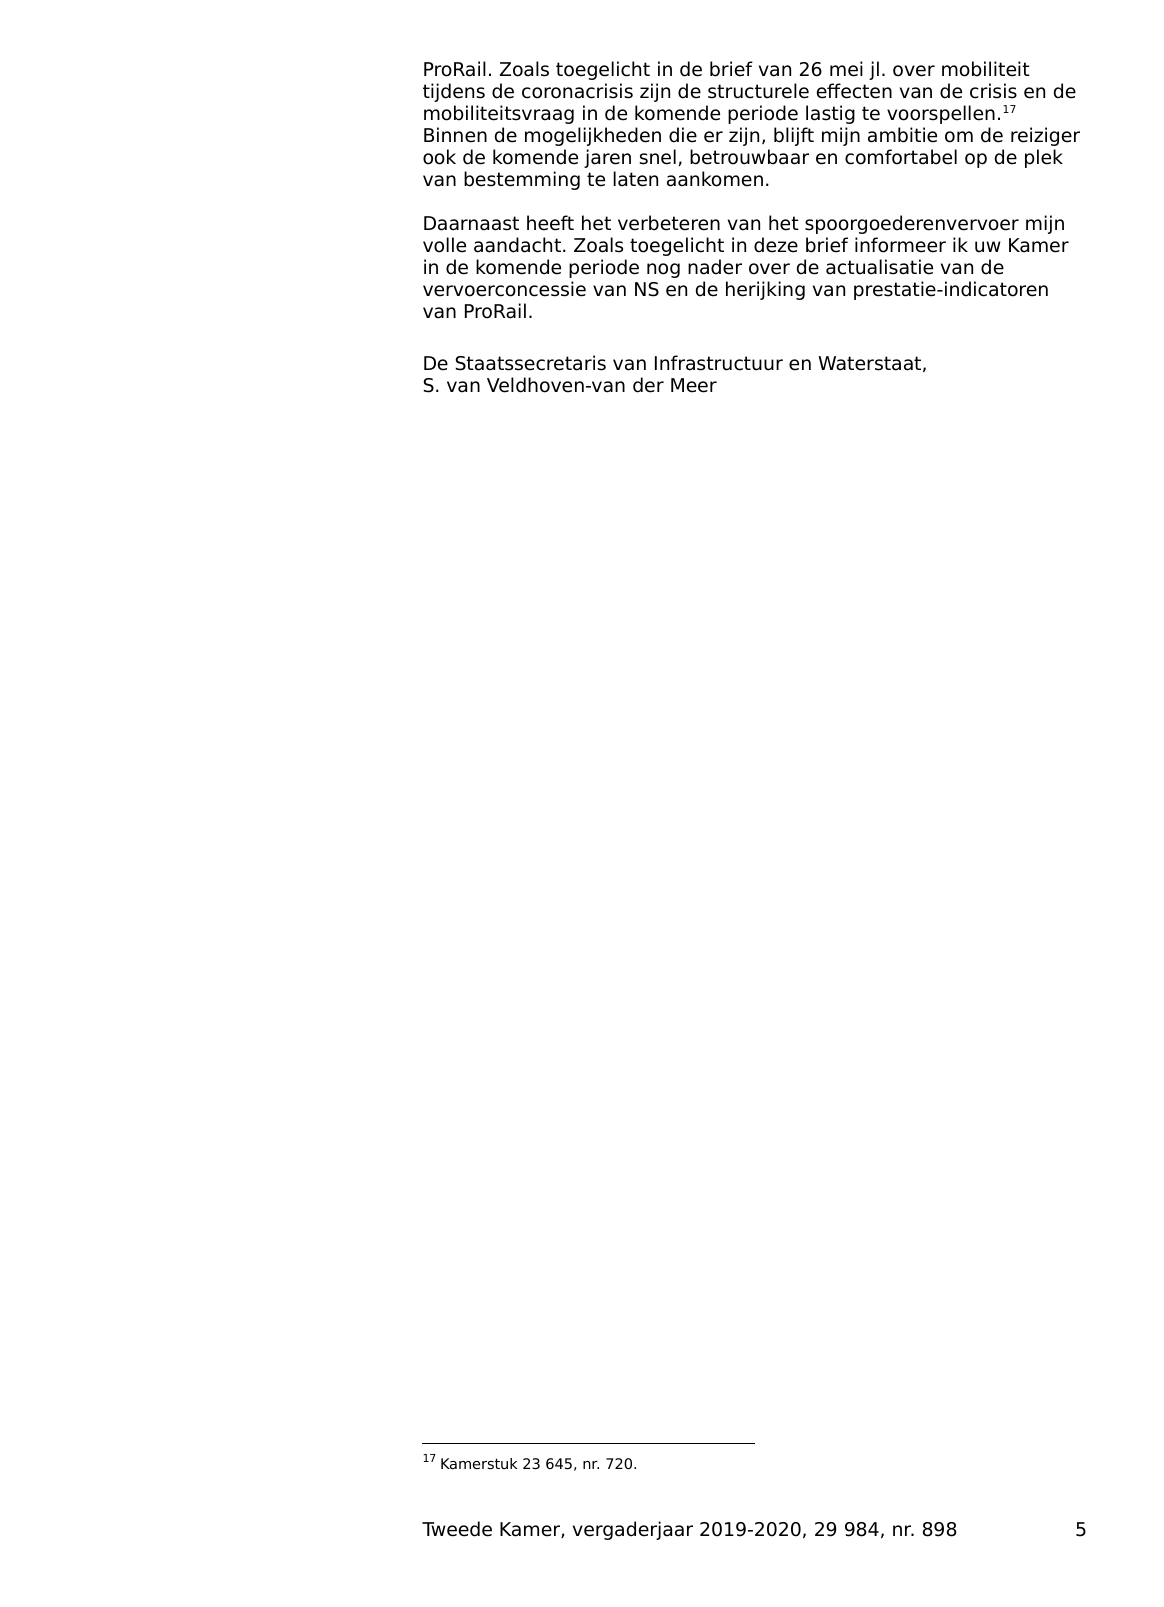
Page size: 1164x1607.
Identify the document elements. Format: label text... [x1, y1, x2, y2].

text De Staatssecretaris van Infrastructuur en Waterstaat, S. van Veldhoven-van der Meer [422, 353, 1087, 397]
text ProRail. Zoals toegelicht in de brief van 26 mei jl. over mobiliteit tijdens de coronacrisis zijn de structurele effecten van de crisis en de mobiliteitsvraag in de komende periode lastig te voorspellen. Binnen de mogelijkheden die er zijn, blijft mijn ambitie om de reiziger ook de komende jaren snel, betrouwbaar en comfortabel op de plek van bestemming te laten aankomen. [422, 59, 1087, 191]
text Kamerstuk 23 645, nr. 720. [422, 1452, 1087, 1474]
text Daarnaast heeft het verbeteren van het spoorgoederenvervoer mijn volle aandacht. Zoals toegelicht in deze brief informeer ik uw Kamer in de komende periode nog nader over de actualisatie van de vervoerconcessie van NS en de herijking van prestatie-indicatoren van ProRail. [422, 213, 1087, 323]
